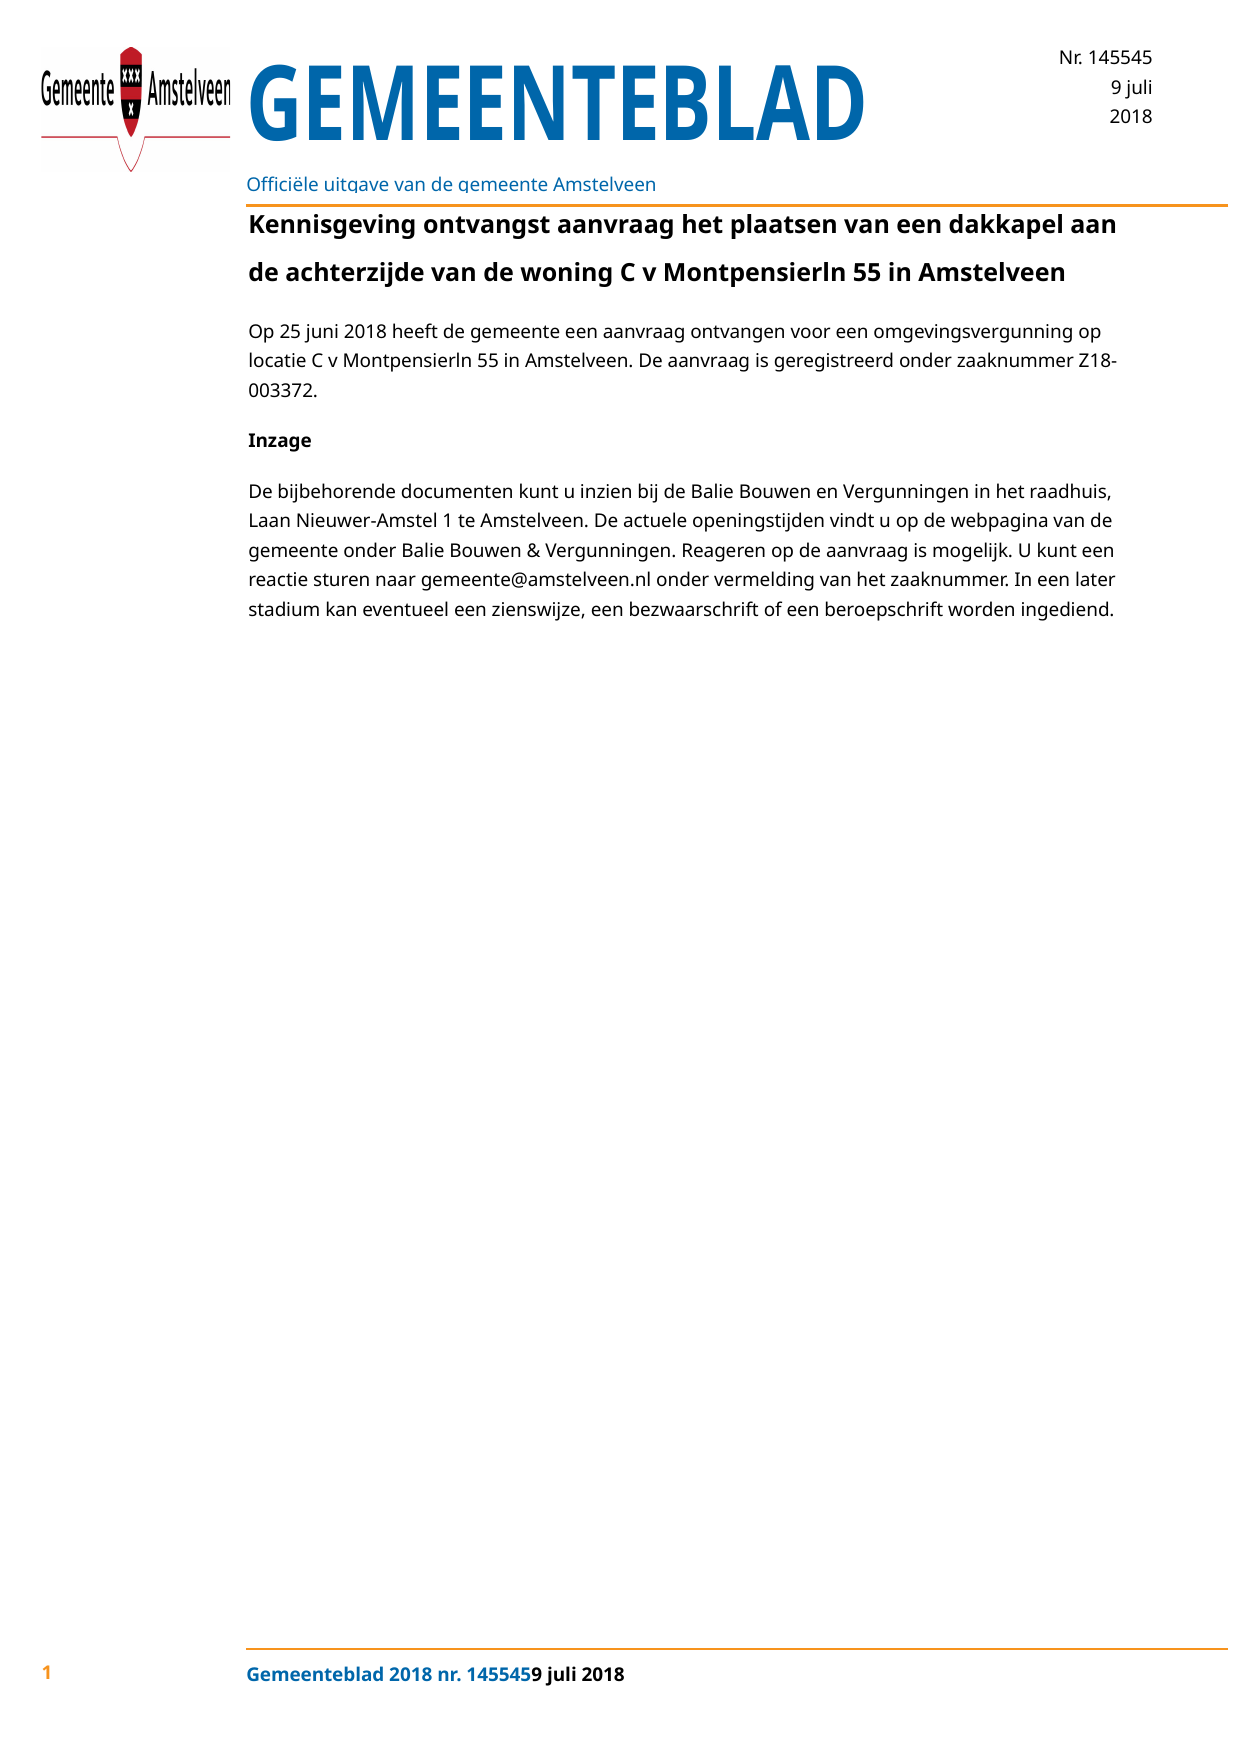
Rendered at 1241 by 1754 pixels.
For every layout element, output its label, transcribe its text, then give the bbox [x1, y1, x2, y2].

text Kennisgeving ontvangst aanvraag het plaatsen van een dakkapel aan de achterzijde van de woning C v Montpensierln 55 in Amstelveen [248, 207, 1152, 288]
picture [41, 47, 231, 172]
text De bijbehorende documenten kunt u inzien bij de Balie Bouwen en Vergunningen in het raadhuis, Laan Nieuwer-Amstel 1 te Amstelveen. De actuele openingstijden vindt u op de webpagina van de gemeente onder Balie Bouwen & Vergunningen. Reageren op de aanvraag is mogelijk. U kunt een reactie sturen naar gemeente@amstelveen.nl onder vermelding van het zaaknummer. In een later stadium kan eventueel een zienswijze, een bezwaarschrift of een beroepschrift worden ingediend. [248, 478, 1152, 622]
text Op 25 juni 2018 heeft de gemeente een aanvraag ontvangen voor een omgevingsvergunning op locatie C v Montpensierln 55 in Amstelveen. De aanvraag is geregistreerd onder zaaknummer Z18-003372. [248, 318, 1152, 403]
text Inzage [248, 427, 1152, 453]
